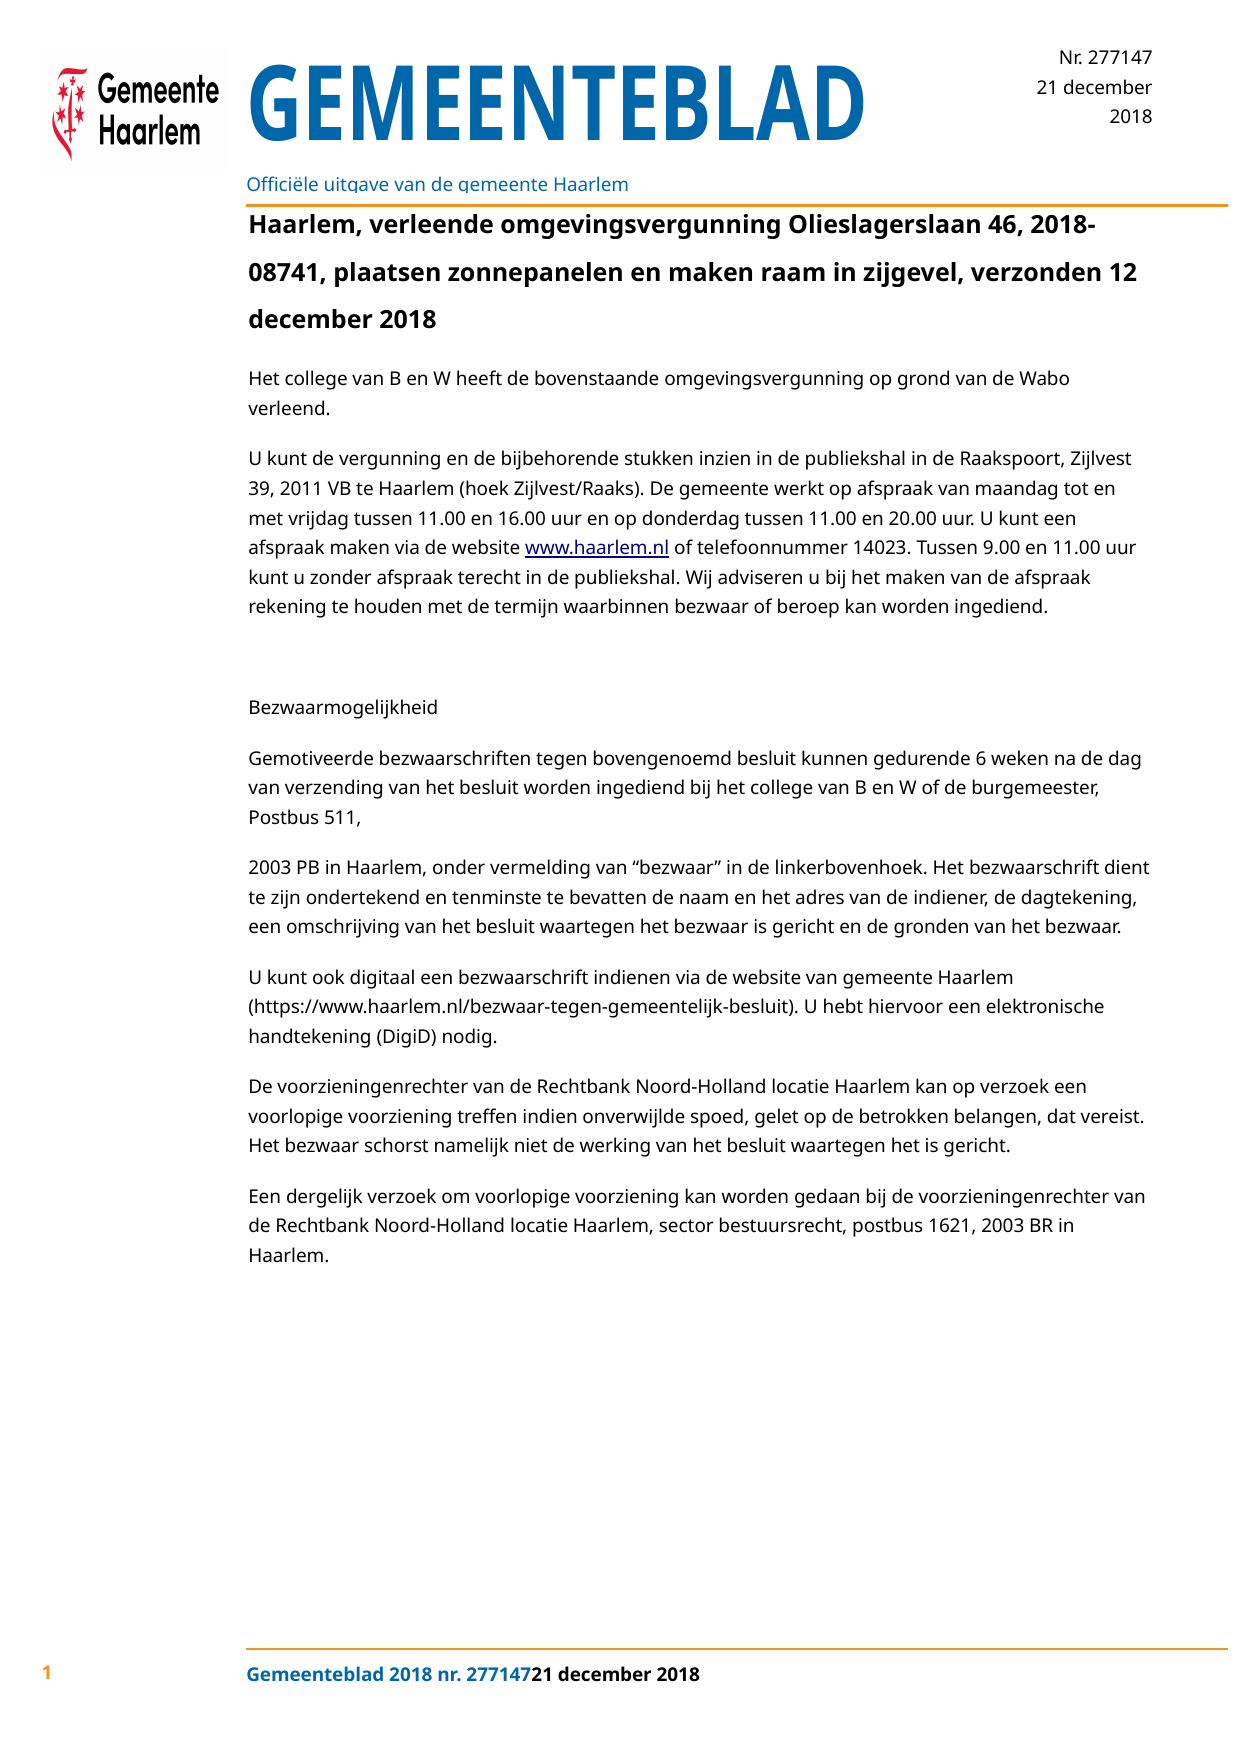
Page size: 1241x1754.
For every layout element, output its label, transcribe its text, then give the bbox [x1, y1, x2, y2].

text De voorzieningenrechter van de Rechtbank Noord-Holland locatie Haarlem kan op verzoek een voorlopige voorziening treffen indien onverwijlde spoed, gelet op de betrokken belangen, dat vereist. Het bezwaar schorst namelijk niet de werking van het besluit waartegen het is gericht. [248, 1073, 1152, 1158]
text Een dergelijk verzoek om voorlopige voorziening kan worden gedaan bij de voorzieningenrechter van de Rechtbank Noord-Holland locatie Haarlem, sector bestuursrecht, postbus 1621, 2003 BR in Haarlem. [248, 1183, 1152, 1268]
text U kunt ook digitaal een bezwaarschrift indienen via de website van gemeente Haarlem (https://www.haarlem.nl/bezwaar-tegen-gemeentelijk-besluit). U hebt hiervoor een elektronische handtekening (DigiD) nodig. [248, 964, 1152, 1049]
text Gemotiveerde bezwaarschriften tegen bovengenoemd besluit kunnen gedurende 6 weken na de dag van verzending van het besluit worden ingediend bij het college van B en W of de burgemeester, Postbus 511, [248, 745, 1152, 829]
text Het college van B en W heeft de bovenstaande omgevingsvergunning op grond van de Wabo verleend. [248, 366, 1152, 421]
picture [41, 47, 231, 172]
text U kunt de vergunning en de bijbehorende stukken inzien in de publiekshal in de Raakspoort, Zijlvest 39, 2011 VB te Haarlem (hoek Zijlvest/Raaks). De gemeente werkt op afspraak van maandag tot en met vrijdag tussen 11.00 en 16.00 uur en op donderdag tussen 11.00 en 20.00 uur. U kunt een afspraak maken via de website www.haarlem.nl of telefoonnummer 14023. Tussen 9.00 en 11.00 uur kunt u zonder afspraak terecht in de publiekshal. Wij adviseren u bij het maken van de afspraak rekening te houden met de termijn waarbinnen bezwaar of beroep kan worden ingediend. [248, 446, 1152, 619]
text Haarlem, verleende omgevingsvergunning Olieslagerslaan 46, 2018-08741, plaatsen zonnepanelen en maken raam in zijgevel, verzonden 12 december 2018 [248, 207, 1152, 336]
text 2003 PB in Haarlem, onder vermelding van “bezwaar” in de linkerbovenhoek. Het bezwaarschrift dient te zijn ondertekend en tenminste te bevatten de naam en het adres van de indiener, de dagtekening, een omschrijving van het besluit waartegen het bezwaar is gericht en de gronden van het bezwaar. [248, 854, 1152, 939]
text Bezwaarmogelijkheid [248, 694, 1152, 720]
